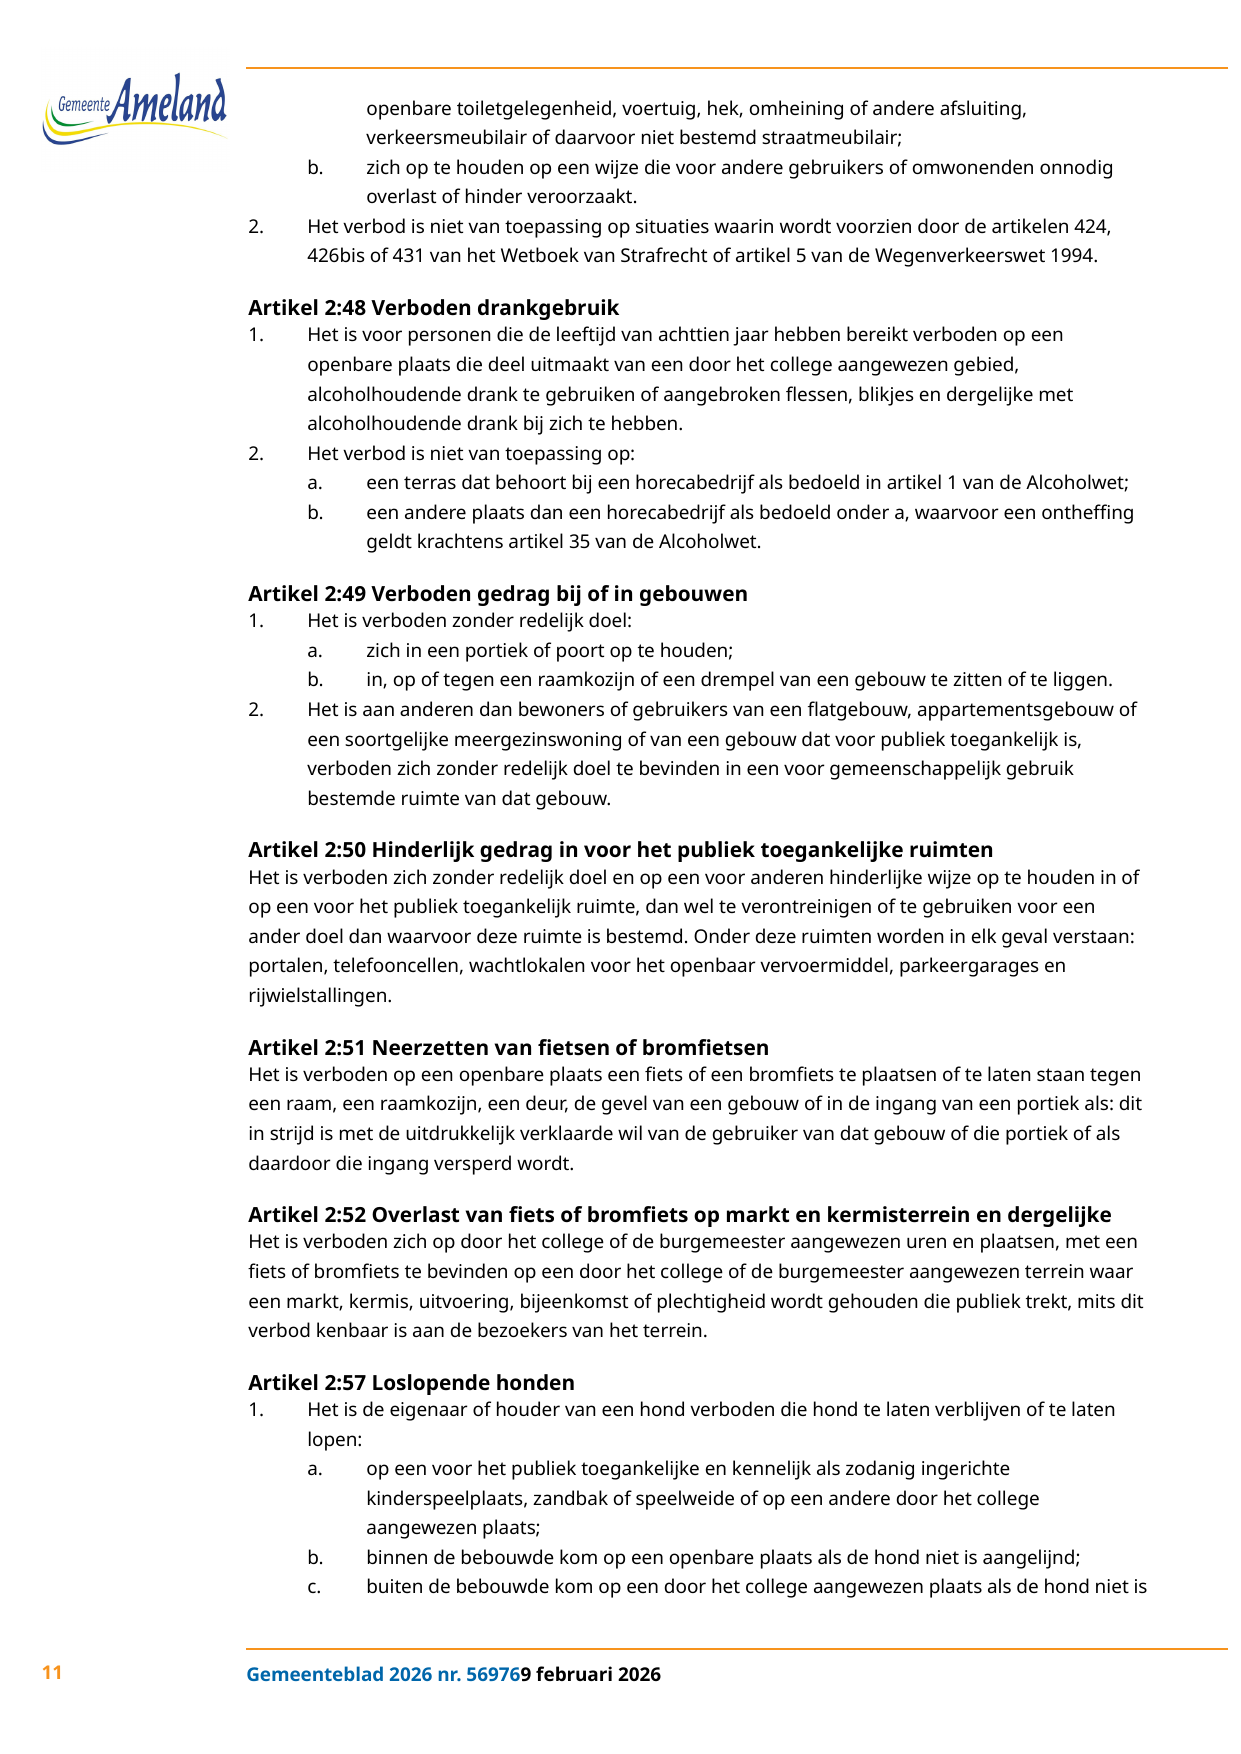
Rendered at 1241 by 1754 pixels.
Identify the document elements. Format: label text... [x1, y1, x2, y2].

list zich op te houden op een wijze die voor andere gebruikers of omwonenden onnodig overlast of hinder veroorzaakt. [307, 154, 1152, 209]
text Artikel 2:48 Verboden drankgebruik [248, 293, 1152, 322]
text Het is verboden op een openbare plaats een fiets of een bromfiets te plaatsen of te laten staan tegen een raam, een raamkozijn, een deur, de gevel van een gebouw of in de ingang van een portiek als: dit in strijd is met de uitdrukkelijk verklaarde wil van de gebruiker van dat gebouw of die portiek of als daardoor die ingang versperd wordt. [248, 1061, 1152, 1176]
list Het is verboden zonder redelijk doel: [248, 607, 1152, 633]
list een terras dat behoort bij een horecabedrijf als bedoeld in artikel 1 van de Alcoholwet; [307, 469, 1152, 495]
list Het is de eigenaar of houder van een hond verboden die hond te laten verblijven of te laten lopen: [248, 1396, 1152, 1452]
text Artikel 2:50 Hinderlijk gedrag in voor het publiek toegankelijke ruimten [248, 835, 1152, 864]
list zich in een portiek of poort op te houden; [307, 637, 1152, 663]
list in, op of tegen een raamkozijn of een drempel van een gebouw te zitten of te liggen. [307, 667, 1152, 692]
picture [41, 47, 231, 172]
list buiten de bebouwde kom op een door het college aangewezen plaats als de hond niet is [307, 1574, 1152, 1599]
list Het is voor personen die de leeftijd van achttien jaar hebben bereikt verboden op een openbare plaats die deel uitmaakt van een door het college aangewezen gebied, alcoholhoudende drank te gebruiken of aangebroken flessen, blikjes en dergelijke met alcoholhoudende drank bij zich te hebben. [248, 322, 1152, 436]
list op een voor het publiek toegankelijke en kennelijk als zodanig ingerichte kinderspeelplaats, zandbak of speelweide of op een andere door het college aangewezen plaats; [307, 1455, 1152, 1540]
list binnen de bebouwde kom op een openbare plaats als de hond niet is aangelijnd; [307, 1544, 1152, 1570]
text Artikel 2:52 Overlast van fiets of bromfiets op markt en kermisterrein en dergelijke [248, 1200, 1152, 1229]
text Het is verboden zich op door het college of de burgemeester aangewezen uren en plaatsen, met een fiets of bromfiets te bevinden op een door het college of de burgemeester aangewezen terrein waar een markt, kermis, uitvoering, bijeenkomst of plechtigheid wordt gehouden die publiek trekt, mits dit verbod kenbaar is aan de bezoekers van het terrein. [248, 1229, 1152, 1343]
list een andere plaats dan een horecabedrijf als bedoeld onder a, waarvoor een ontheffing geldt krachtens artikel 35 van de Alcoholwet. [307, 499, 1152, 554]
list Het is aan anderen dan bewoners of gebruikers van een flatgebouw, appartementsgebouw of een soortgelijke meergezinswoning of van een gebouw dat voor publiek toegankelijk is, verboden zich zonder redelijk doel te bevinden in een voor gemeenschappelijk gebruik bestemde ruimte van dat gebouw. [248, 696, 1152, 811]
text Artikel 2:57 Loslopende honden [248, 1368, 1152, 1396]
text Artikel 2:51 Neerzetten van fietsen of bromfietsen [248, 1033, 1152, 1061]
list Het verbod is niet van toepassing op situaties waarin wordt voorzien door de artikelen 424, 426bis of 431 van het Wetboek van Strafrecht of artikel 5 van de Wegenverkeerswet 1994. [248, 213, 1152, 268]
text Het is verboden zich zonder redelijk doel en op een voor anderen hinderlijke wijze op te houden in of op een voor het publiek toegankelijk ruimte, dan wel te verontreinigen of te gebruiken voor een ander doel dan waarvoor deze ruimte is bestemd. Onder deze ruimten worden in elk geval verstaan: portalen, telefooncellen, wachtlokalen voor het openbaar vervoermiddel, parkeergarages en rijwielstallingen. [248, 864, 1152, 1008]
list Het verbod is niet van toepassing op: [248, 440, 1152, 466]
text Artikel 2:49 Verboden gedrag bij of in gebouwen [248, 579, 1152, 607]
list openbare toiletgelegenheid, voertuig, hek, omheining of andere afsluiting, verkeersmeubilair of daarvoor niet bestemd straatmeubilair; [307, 95, 1152, 150]
